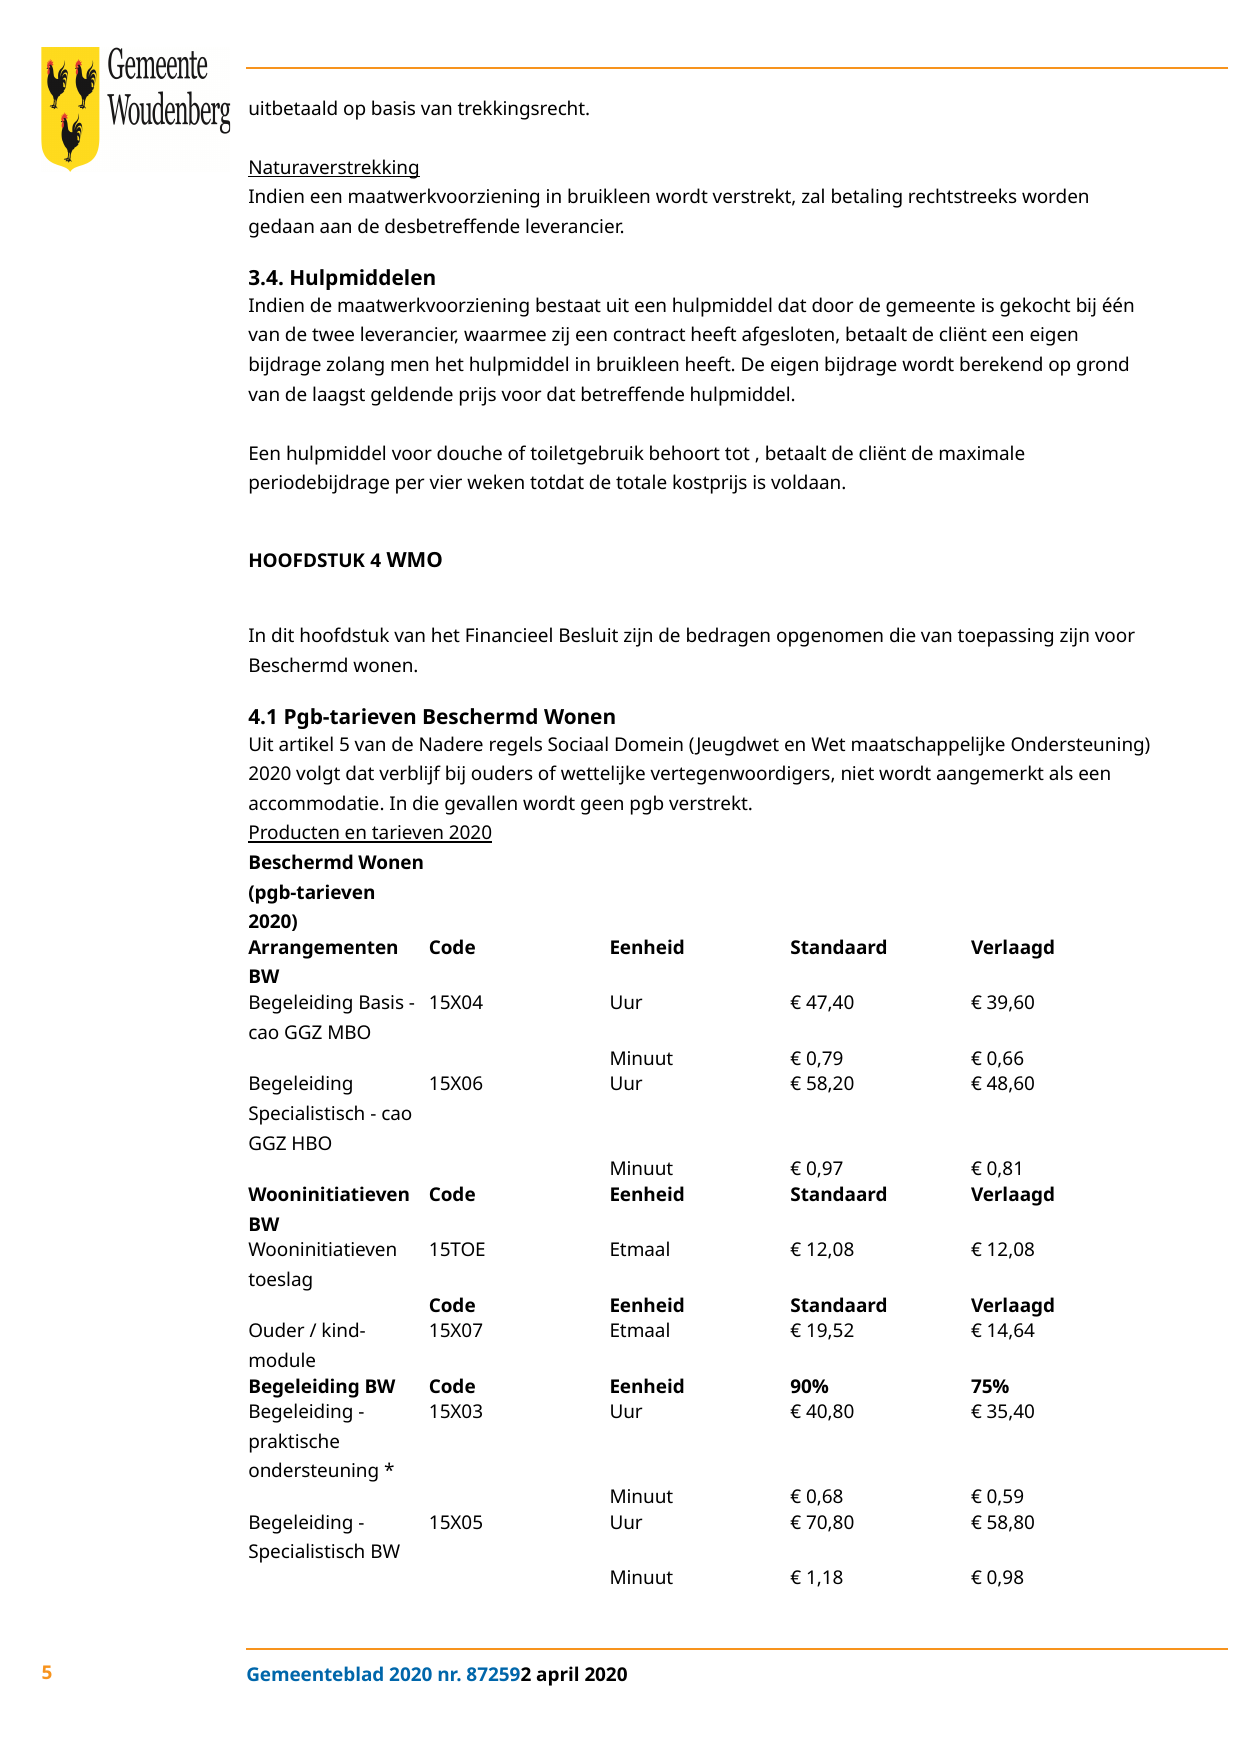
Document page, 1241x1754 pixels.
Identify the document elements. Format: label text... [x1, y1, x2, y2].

table_cell [248, 1045, 429, 1071]
table_cell [429, 1484, 609, 1509]
table_cell [248, 1484, 429, 1509]
table_header [429, 849, 609, 934]
text Naturaverstrekking [248, 154, 1152, 180]
table_cell Begeleiding BW [248, 1373, 429, 1398]
text Indien een maatwerkvoorziening in bruikleen wordt verstrekt, zal betaling rechtstreeks worden gedaan aan de desbetreffende leverancier. [248, 183, 1152, 239]
table_cell € 48,60 [971, 1071, 1152, 1155]
table_cell Begeleiding Specialistisch - cao GGZ HBO [248, 1071, 429, 1155]
table_cell [248, 1565, 429, 1590]
text Uit artikel 5 van de Nadere regels Sociaal Domein (Jeugdwet en Wet maatschappelijke Ondersteuning) 2020 volgt dat verblijf bij ouders of wettelijke vertegenwoordigers, niet wordt aangemerkt als een accommodatie. In die gevallen wordt geen pgb verstrekt. [248, 731, 1152, 816]
table_cell Minuut [609, 1045, 790, 1071]
table_cell Code [429, 1292, 609, 1317]
table_cell Code [429, 934, 609, 989]
table_cell 15X07 [429, 1318, 609, 1373]
table_cell 15TOE [429, 1236, 609, 1292]
table_cell Begeleiding Basis - cao GGZ MBO [248, 990, 429, 1045]
table_cell € 14,64 [971, 1318, 1152, 1373]
table_cell Uur [609, 990, 790, 1045]
table_cell [429, 1565, 609, 1590]
table_cell Etmaal [609, 1236, 790, 1292]
table_cell Eenheid [609, 934, 790, 989]
table_cell Wooninitiatieven BW [248, 1181, 429, 1236]
table_cell 15X06 [429, 1071, 609, 1155]
table_cell € 0,68 [790, 1484, 971, 1509]
text Indien de maatwerkvoorziening bestaat uit een hulpmiddel dat door de gemeente is gekocht bij één van de twee leverancier, waarmee zij een contract heeft afgesloten, betaalt de cliënt een eigen bijdrage zolang men het hulpmiddel in bruikleen heeft. De eigen bijdrage wordt berekend op grond van de laagst geldende prijs voor dat betreffende hulpmiddel. [248, 292, 1152, 406]
table_cell Code [429, 1373, 609, 1398]
table_cell [248, 1292, 429, 1317]
text In dit hoofdstuk van het Financieel Besluit zijn de bedragen opgenomen die van toepassing zijn voor Beschermd wonen. [248, 622, 1152, 678]
table_cell 90% [790, 1373, 971, 1398]
table_cell [429, 1045, 609, 1071]
table_cell [429, 1155, 609, 1181]
table_cell Standaard [790, 934, 971, 989]
table_cell Minuut [609, 1484, 790, 1509]
table_cell Eenheid [609, 1292, 790, 1317]
table_cell Verlaagd [971, 934, 1152, 989]
table_cell € 39,60 [971, 990, 1152, 1045]
table_cell € 1,18 [790, 1565, 971, 1590]
table_cell Standaard [790, 1292, 971, 1317]
table_cell € 40,80 [790, 1399, 971, 1483]
table_cell Minuut [609, 1565, 790, 1590]
table_header [790, 849, 971, 934]
table_cell € 12,08 [790, 1236, 971, 1292]
text Producten en tarieven 2020 [248, 819, 1152, 845]
table_cell Minuut [609, 1155, 790, 1181]
picture [41, 47, 231, 172]
table_cell € 19,52 [790, 1318, 971, 1373]
table_header [971, 849, 1152, 934]
table_cell 75% [971, 1373, 1152, 1398]
table_cell € 12,08 [971, 1236, 1152, 1292]
table_cell 15X05 [429, 1509, 609, 1564]
table_cell Wooninitiatieven toeslag [248, 1236, 429, 1292]
table_cell Code [429, 1181, 609, 1236]
table_cell 15X03 [429, 1399, 609, 1483]
table_cell € 70,80 [790, 1509, 971, 1564]
table_header [609, 849, 790, 934]
table_cell Eenheid [609, 1181, 790, 1236]
table_header Beschermd Wonen (pgb-tarieven 2020) [248, 849, 429, 934]
table_cell € 0,79 [790, 1045, 971, 1071]
table_cell € 0,59 [971, 1484, 1152, 1509]
table_cell € 58,20 [790, 1071, 971, 1155]
table_cell Begeleiding - praktische ondersteuning * [248, 1399, 429, 1483]
text 4.1 Pgb-tarieven Beschermd Wonen [248, 702, 1152, 731]
text Een hulpmiddel voor douche of toiletgebruik behoort tot , betaalt de cliënt de maximale periodebijdrage per vier weken totdat de totale kostprijs is voldaan. [248, 440, 1152, 495]
table_cell € 0,66 [971, 1045, 1152, 1071]
table_cell € 0,97 [790, 1155, 971, 1181]
table_cell € 58,80 [971, 1509, 1152, 1564]
table_cell 15X04 [429, 990, 609, 1045]
table_cell Uur [609, 1399, 790, 1483]
table_cell € 35,40 [971, 1399, 1152, 1483]
text uitbetaald op basis van trekkingsrecht. [248, 95, 1152, 121]
table_cell Eenheid [609, 1373, 790, 1398]
table_cell [248, 1155, 429, 1181]
table_cell Uur [609, 1509, 790, 1564]
table_cell € 47,40 [790, 990, 971, 1045]
table_cell € 0,81 [971, 1155, 1152, 1181]
table_cell Arrangementen BW [248, 934, 429, 989]
table_cell Verlaagd [971, 1292, 1152, 1317]
table_cell Standaard [790, 1181, 971, 1236]
table_cell Begeleiding - Specialistisch BW [248, 1509, 429, 1564]
text 3.4. Hulpmiddelen [248, 263, 1152, 292]
text HOOFDSTUK 4 WMO [248, 545, 1152, 573]
table_cell Ouder / kind-module [248, 1318, 429, 1373]
table_cell Verlaagd [971, 1181, 1152, 1236]
table_cell Uur [609, 1071, 790, 1155]
table_cell € 0,98 [971, 1565, 1152, 1590]
table_cell Etmaal [609, 1318, 790, 1373]
